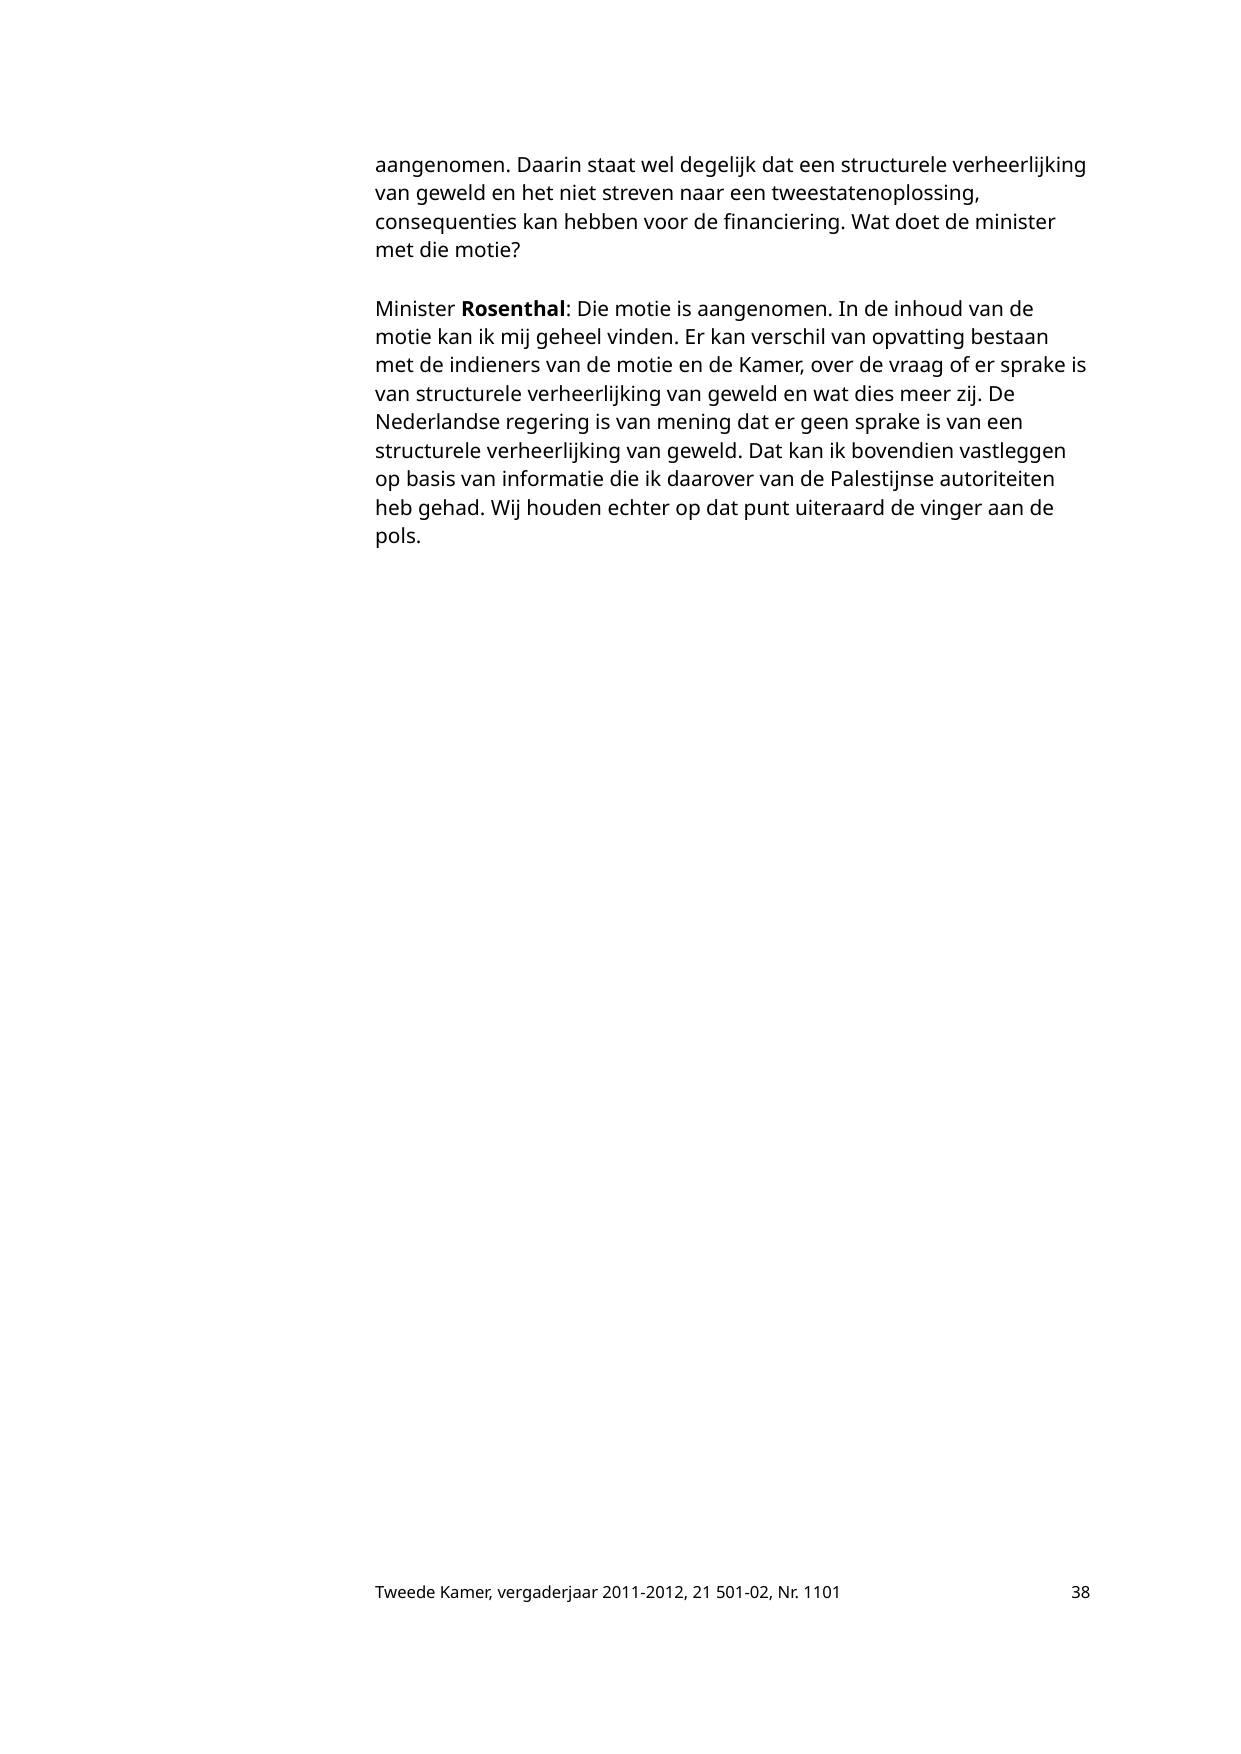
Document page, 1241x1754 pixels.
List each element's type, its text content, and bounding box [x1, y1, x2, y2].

text aangenomen. Daarin staat wel degelijk dat een structurele verheerlijking van geweld en het niet streven naar een tweestatenoplossing, consequenties kan hebben voor de financiering. Wat doet de minister met die motie? [375, 150, 1090, 264]
text Minister Rosenthal: Die motie is aangenomen. In de inhoud van de motie kan ik mij geheel vinden. Er kan verschil van opvatting bestaan met de indieners van de motie en de Kamer, over de vraag of er sprake is van structurele verheerlijking van geweld en wat dies meer zij. De Nederlandse regering is van mening dat er geen sprake is van een structurele verheerlijking van geweld. Dat kan ik bovendien vastleggen op basis van informatie die ik daarover van de Palestijnse autoriteiten heb gehad. Wij houden echter op dat punt uiteraard de vinger aan de pols. [375, 294, 1090, 550]
